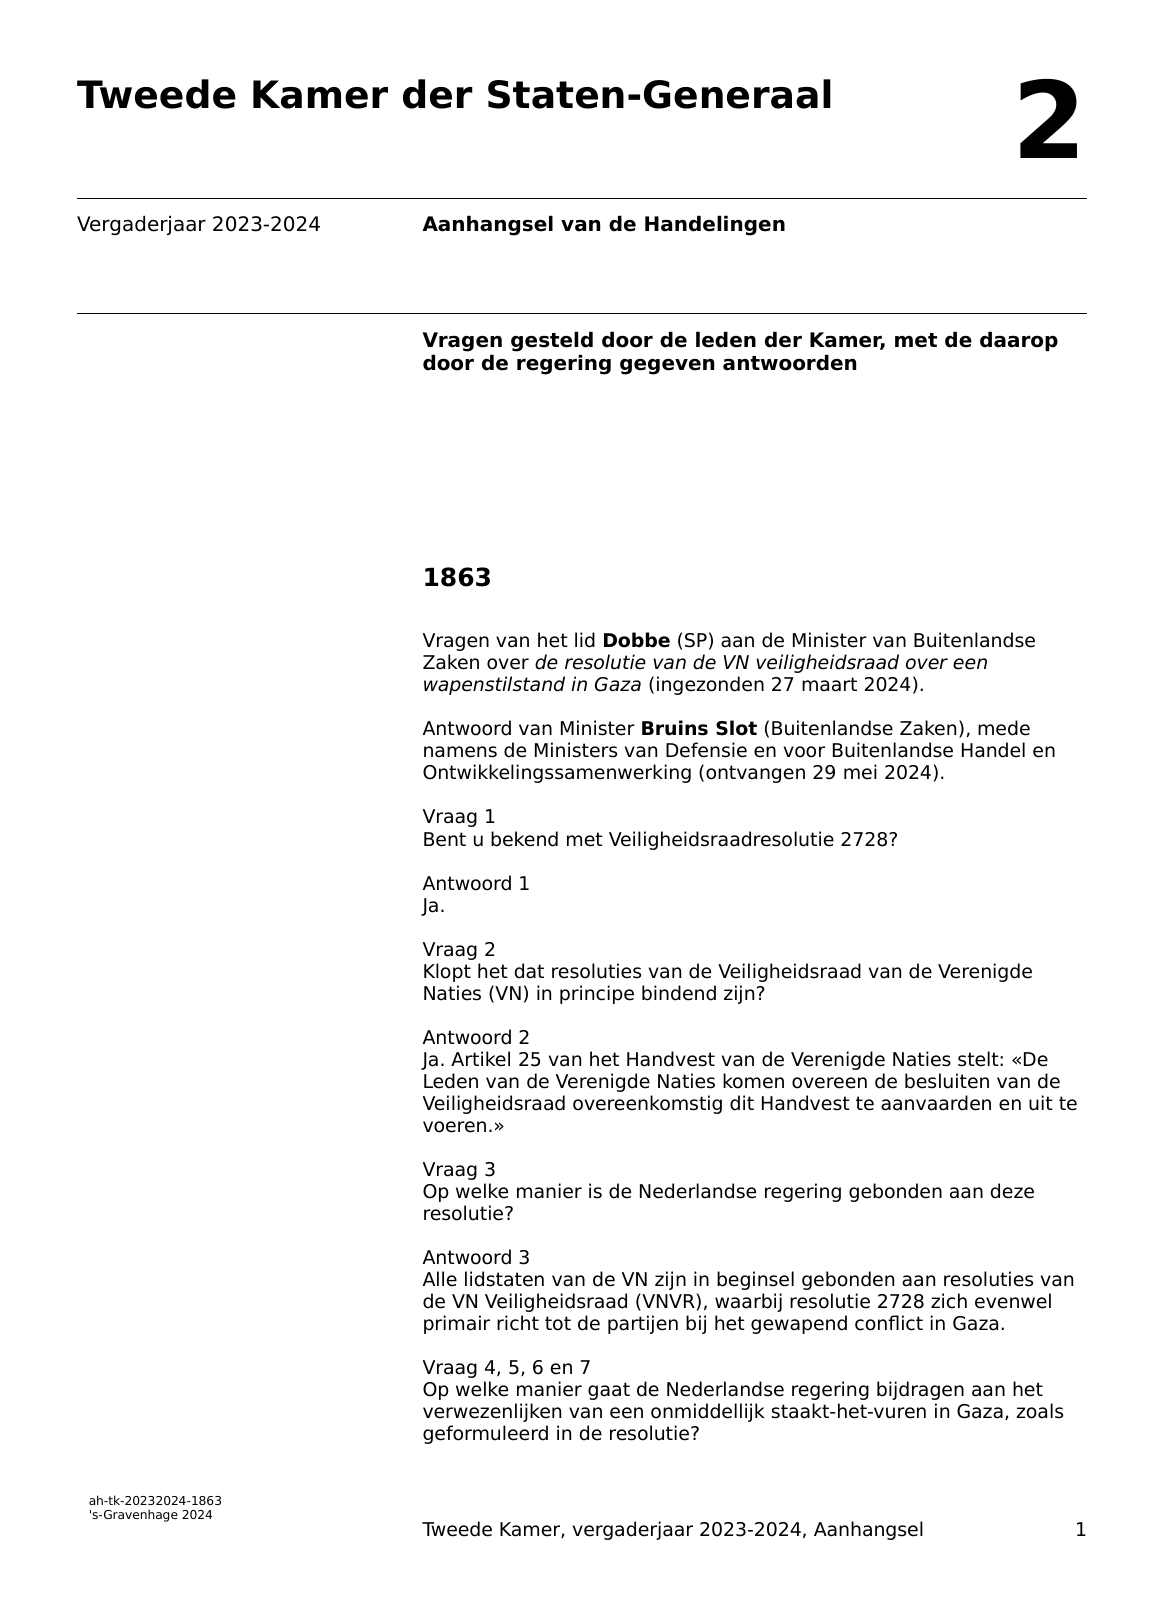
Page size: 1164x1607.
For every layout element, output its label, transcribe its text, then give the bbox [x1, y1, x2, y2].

text Vraag 3 [422, 1159, 1087, 1181]
text 1863 [422, 563, 1087, 592]
table_header 2 [886, 59, 1087, 198]
text 's-Gravenhage 2024 [88, 1508, 323, 1522]
table_header Tweede Kamer der Staten-Generaal [77, 59, 886, 198]
text Antwoord 3 [422, 1247, 1087, 1269]
text Vragen van het lid Dobbe (SP) aan de Minister van Buitenlandse Zaken over de resolutie van de VN veiligheidsraad over een wapenstilstand in Gaza (ingezonden 27 maart 2024). [422, 630, 1087, 696]
text Ja. [422, 894, 1087, 917]
text Klopt het dat resoluties van de Veiligheidsraad van de Verenigde Naties (VN) in principe bindend zijn? [422, 961, 1087, 1005]
text Op welke manier gaat de Nederlandse regering bijdragen aan het verwezenlijken van een onmiddellijk staakt-het-vuren in Gaza, zoals geformuleerd in de resolutie? [422, 1379, 1087, 1445]
table_cell Vragen gesteld door de leden der Kamer, met de daarop door de regering gegeven antwoorden [422, 314, 1087, 375]
text Antwoord van Minister Bruins Slot (Buitenlandse Zaken), mede namens de Ministers van Defensie en voor Buitenlandse Handel en Ontwikkelingssamenwerking (ontvangen 29 mei 2024). [422, 718, 1087, 784]
table_cell [77, 314, 422, 375]
text Vraag 1 [422, 806, 1087, 828]
table_cell Aanhangsel van de Handelingen [422, 199, 1087, 313]
text Vraag 4, 5, 6 en 7 [422, 1357, 1087, 1379]
text ah-tk-20232024-1863 [88, 1494, 323, 1508]
text Ja. Artikel 25 van het Handvest van de Verenigde Naties stelt: «De Leden van de Verenigde Naties komen overeen de besluiten van de Veiligheidsraad overeenkomstig dit Handvest te aanvaarden en uit te voeren.» [422, 1049, 1087, 1137]
text Vraag 2 [422, 939, 1087, 961]
text Op welke manier is de Nederlandse regering gebonden aan deze resolutie? [422, 1181, 1087, 1225]
text Bent u bekend met Veiligheidsraadresolutie 2728? [422, 828, 1087, 850]
text Alle lidstaten van de VN zijn in beginsel gebonden aan resoluties van de VN Veiligheidsraad (VNVR), waarbij resolutie 2728 zich evenwel primair richt tot de partijen bij het gewapend conflict in Gaza. [422, 1269, 1087, 1335]
table_cell Vergaderjaar 2023-2024 [77, 199, 422, 313]
text Antwoord 2 [422, 1027, 1087, 1049]
text Antwoord 1 [422, 873, 1087, 894]
